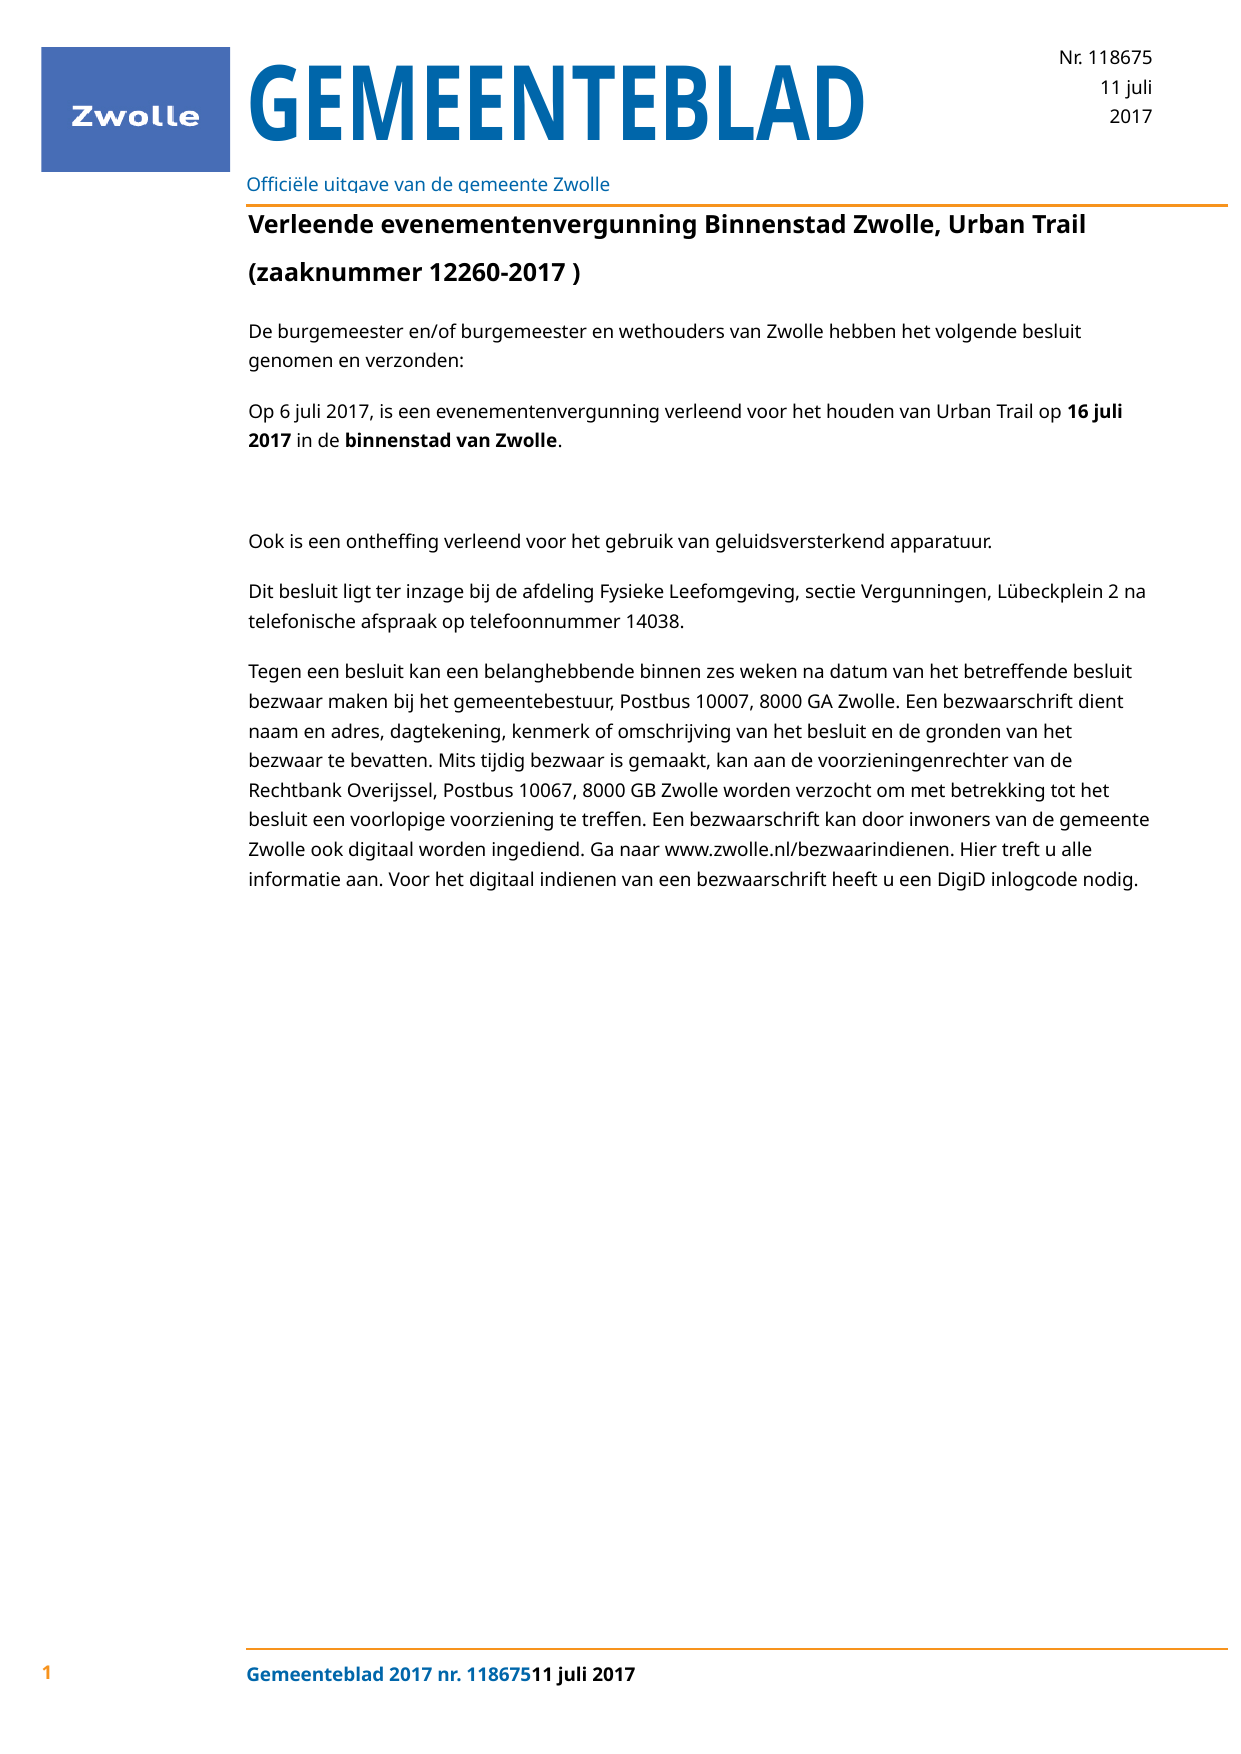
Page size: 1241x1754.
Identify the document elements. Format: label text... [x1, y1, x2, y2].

text Tegen een besluit kan een belanghebbende binnen zes weken na datum van het betreffende besluit bezwaar maken bij het gemeentebestuur, Postbus 10007, 8000 GA Zwolle. Een bezwaarschrift dient naam en adres, dagtekening, kenmerk of omschrijving van het besluit en de gronden van het bezwaar te bevatten. Mits tijdig bezwaar is gemaakt, kan aan de voorzieningenrechter van de Rechtbank Overijssel, Postbus 10067, 8000 GB Zwolle worden verzocht om met betrekking tot het besluit een voorlopige voorziening te treffen. Een bezwaarschrift kan door inwoners van de gemeente Zwolle ook digitaal worden ingediend. Ga naar www.zwolle.nl/bezwaarindienen. Hier treft u alle informatie aan. Voor het digitaal indienen van een bezwaarschrift heeft u een DigiD inlogcode nodig. [248, 659, 1152, 892]
text Dit besluit ligt ter inzage bij de afdeling Fysieke Leefomgeving, sectie Vergunningen, Lübeckplein 2 na telefonische afspraak op telefoonnummer 14038. [248, 579, 1152, 634]
text Op 6 juli 2017, is een evenementenvergunning verleend voor het houden van Urban Trail op 16 juli 2017 in de binnenstad van Zwolle. [248, 398, 1152, 453]
picture [41, 47, 231, 172]
text Verleende evenementenvergunning Binnenstad Zwolle, Urban Trail (zaaknummer 12260-2017 ) [248, 207, 1152, 288]
text De burgemeester en/of burgemeester en wethouders van Zwolle hebben het volgende besluit genomen en verzonden: [248, 318, 1152, 373]
text Ook is een ontheffing verleend voor het gebruik van geluidsversterkend apparatuur. [248, 528, 1152, 554]
